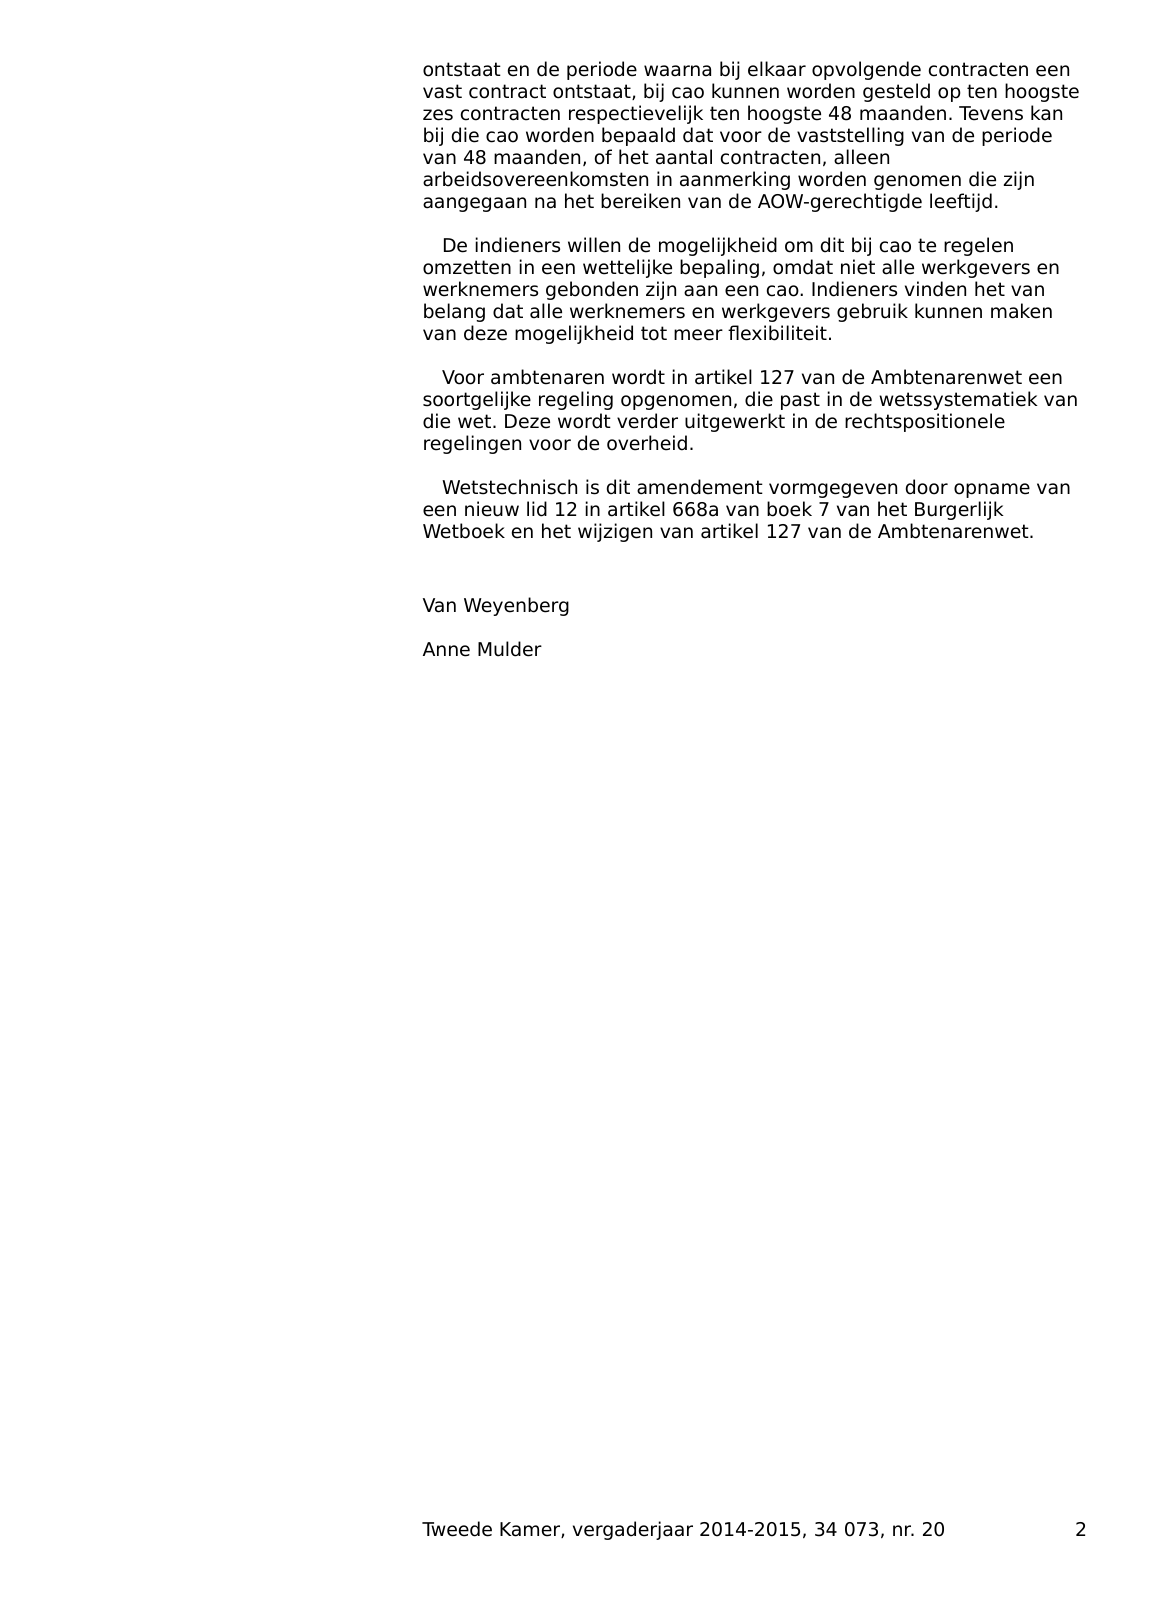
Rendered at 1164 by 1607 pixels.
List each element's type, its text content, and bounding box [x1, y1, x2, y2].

text Wetstechnisch is dit amendement vormgegeven door opname van een nieuw lid 12 in artikel 668a van boek 7 van het Burgerlijk Wetboek en het wijzigen van artikel 127 van de Ambtenarenwet. [422, 477, 1087, 543]
text Voor ambtenaren wordt in artikel 127 van de Ambtenarenwet een soortgelijke regeling opgenomen, die past in de wetssystematiek van die wet. Deze wordt verder uitgewerkt in de rechtspositionele regelingen voor de overheid. [422, 367, 1087, 455]
text De indieners willen de mogelijkheid om dit bij cao te regelen omzetten in een wettelijke bepaling, omdat niet alle werkgevers en werknemers gebonden zijn aan een cao. Indieners vinden het van belang dat alle werknemers en werkgevers gebruik kunnen maken van deze mogelijkheid tot meer flexibiliteit. [422, 235, 1087, 345]
text ontstaat en de periode waarna bij elkaar opvolgende contracten een vast contract ontstaat, bij cao kunnen worden gesteld op ten hoogste zes contracten respectievelijk ten hoogste 48 maanden. Tevens kan bij die cao worden bepaald dat voor de vaststelling van de periode van 48 maanden, of het aantal contracten, alleen arbeidsovereenkomsten in aanmerking worden genomen die zijn aangegaan na het bereiken van de AOW-gerechtigde leeftijd. [422, 59, 1087, 213]
text Van Weyenberg Anne Mulder [422, 573, 1087, 661]
